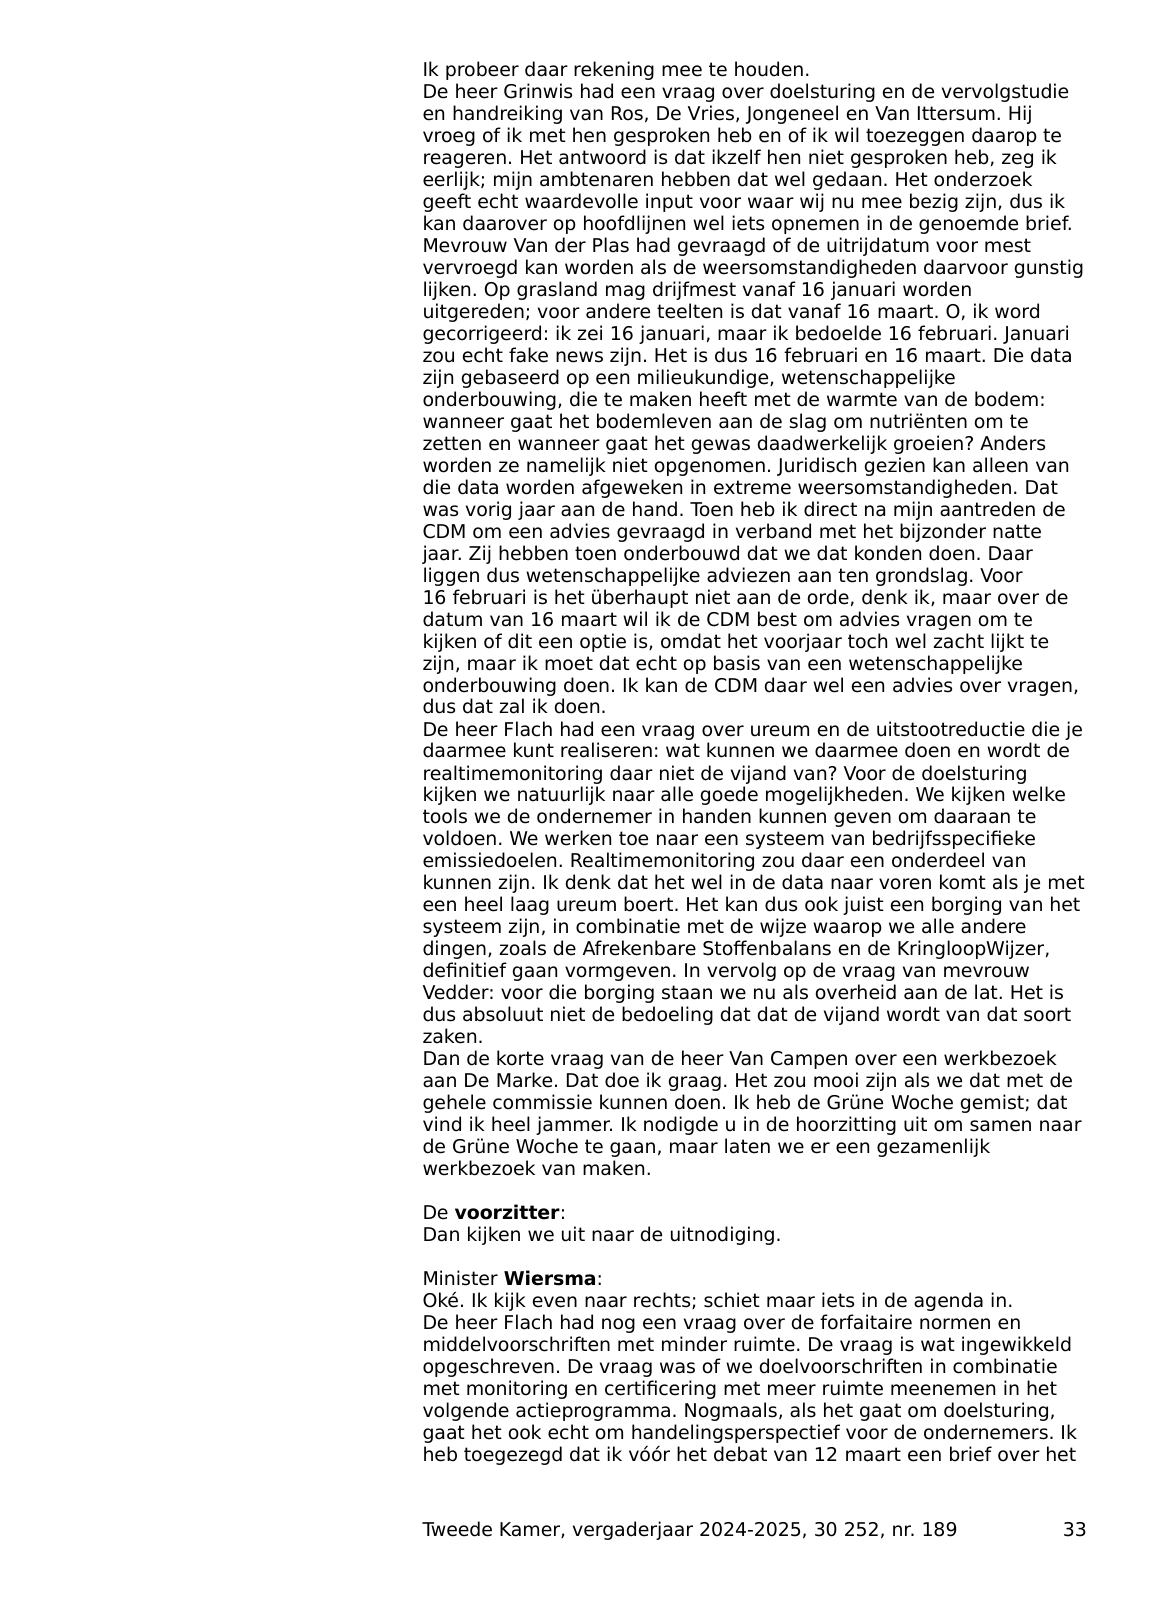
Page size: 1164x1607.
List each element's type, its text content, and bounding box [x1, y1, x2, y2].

text De heer Flach had een vraag over ureum en de uitstootreductie die je daarmee kunt realiseren: wat kunnen we daarmee doen en wordt de realtimemonitoring daar niet de vijand van? Voor de doelsturing kijken we natuurlijk naar alle goede mogelijkheden. We kijken welke tools we de ondernemer in handen kunnen geven om daaraan te voldoen. We werken toe naar een systeem van bedrijfsspecifieke emissiedoelen. Realtimemonitoring zou daar een onderdeel van kunnen zijn. Ik denk dat het wel in de data naar voren komt als je met een heel laag ureum boert. Het kan dus ook juist een borging van het systeem zijn, in combinatie met de wijze waarop we alle andere dingen, zoals de Afrekenbare Stoffenbalans en de KringloopWijzer, definitief gaan vormgeven. In vervolg op de vraag van mevrouw Vedder: voor die borging staan we nu als overheid aan de lat. Het is dus absoluut niet de bedoeling dat dat de vijand wordt van dat soort zaken. [422, 718, 1087, 1048]
text De heer Flach had nog een vraag over de forfaitaire normen en middelvoorschriften met minder ruimte. De vraag is wat ingewikkeld opgeschreven. De vraag was of we doelvoorschriften in combinatie met monitoring en certificering met meer ruimte meenemen in het volgende actieprogramma. Nogmaals, als het gaat om doelsturing, gaat het ook echt om handelingsperspectief voor de ondernemers. Ik heb toegezegd dat ik vóór het debat van 12 maart een brief over het [422, 1312, 1087, 1466]
text Ik probeer daar rekening mee te houden. [422, 59, 1087, 81]
text Mevrouw Van der Plas had gevraagd of de uitrijdatum voor mest vervroegd kan worden als de weersomstandigheden daarvoor gunstig lijken. Op grasland mag drijfmest vanaf 16 januari worden uitgereden; voor andere teelten is dat vanaf 16 maart. O, ik word gecorrigeerd: ik zei 16 januari, maar ik bedoelde 16 februari. Januari zou echt fake news zijn. Het is dus 16 februari en 16 maart. Die data zijn gebaseerd op een milieukundige, wetenschappelijke onderbouwing, die te maken heeft met de warmte van de bodem: wanneer gaat het bodemleven aan de slag om nutriënten om te zetten en wanneer gaat het gewas daadwerkelijk groeien? Anders worden ze namelijk niet opgenomen. Juridisch gezien kan alleen van die data worden afgeweken in extreme weersomstandigheden. Dat was vorig jaar aan de hand. Toen heb ik direct na mijn aantreden de CDM om een advies gevraagd in verband met het bijzonder natte jaar. Zij hebben toen onderbouwd dat we dat konden doen. Daar liggen dus wetenschappelijke adviezen aan ten grondslag. Voor 16 februari is het überhaupt niet aan de orde, denk ik, maar over de datum van 16 maart wil ik de CDM best om advies vragen om te kijken of dit een optie is, omdat het voorjaar toch wel zacht lijkt te zijn, maar ik moet dat echt op basis van een wetenschappelijke onderbouwing doen. Ik kan de CDM daar wel een advies over vragen, dus dat zal ik doen. [422, 235, 1087, 718]
text De heer Grinwis had een vraag over doelsturing en de vervolgstudie en handreiking van Ros, De Vries, Jongeneel en Van Ittersum. Hij vroeg of ik met hen gesproken heb en of ik wil toezeggen daarop te reageren. Het antwoord is dat ikzelf hen niet gesproken heb, zeg ik eerlijk; mijn ambtenaren hebben dat wel gedaan. Het onderzoek geeft echt waardevolle input voor waar wij nu mee bezig zijn, dus ik kan daarover op hoofdlijnen wel iets opnemen in de genoemde brief. [422, 81, 1087, 235]
text Dan de korte vraag van de heer Van Campen over een werkbezoek aan De Marke. Dat doe ik graag. Het zou mooi zijn als we dat met de gehele commissie kunnen doen. Ik heb de Grüne Woche gemist; dat vind ik heel jammer. Ik nodigde u in de hoorzitting uit om samen naar de Grüne Woche te gaan, maar laten we er een gezamenlijk werkbezoek van maken. [422, 1048, 1087, 1180]
text Minister Wiersma: [422, 1268, 1087, 1290]
text Dan kijken we uit naar de uitnodiging. [422, 1224, 1087, 1246]
text Oké. Ik kijk even naar rechts; schiet maar iets in de agenda in. [422, 1290, 1087, 1312]
text De voorzitter: [422, 1202, 1087, 1224]
